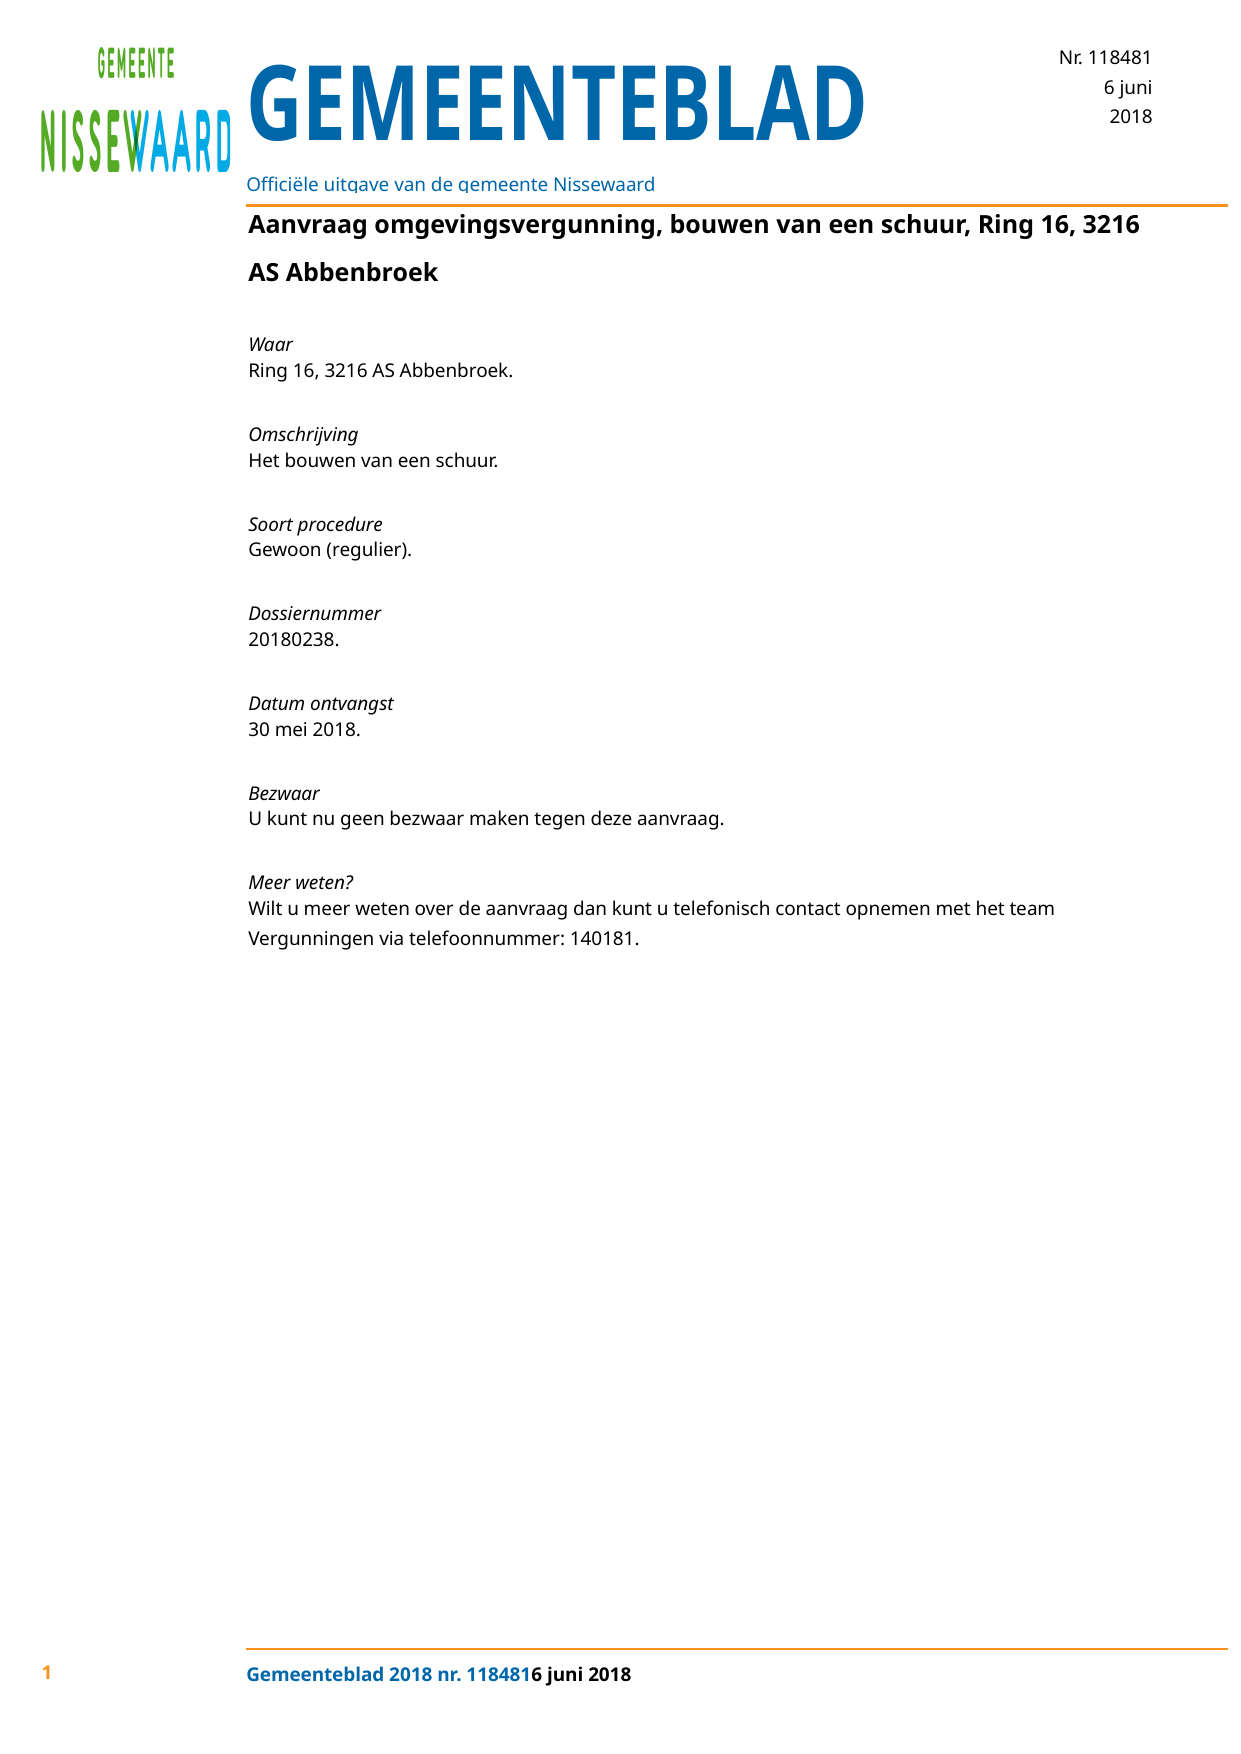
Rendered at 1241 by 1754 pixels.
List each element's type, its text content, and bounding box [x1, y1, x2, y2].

picture [201, 122, 206, 138]
picture [41, 47, 231, 172]
text 20180238. [248, 626, 1152, 652]
text Bezwaar [248, 780, 1152, 806]
text Waar [248, 331, 1152, 357]
text Aanvraag omgevingsvergunning, bouwen van een schuur, Ring 16, 3216 AS Abbenbroek [248, 207, 1152, 288]
text Het bouwen van een schuur. [248, 447, 1152, 473]
picture [200, 151, 206, 172]
picture [176, 157, 187, 172]
text Datum ontvangst [248, 690, 1152, 716]
text U kunt nu geen bezwaar maken tegen deze aanvraag. [248, 806, 1152, 831]
text Dossiernummer [248, 601, 1152, 626]
text Omschrijving [248, 421, 1152, 447]
text Wilt u meer weten over de aanvraag dan kunt u telefonisch contact opnemen met het team Vergunningen via telefoonnummer: 140181. [248, 895, 1152, 951]
text Soort procedure [248, 511, 1152, 537]
text 30 mei 2018. [248, 716, 1152, 742]
text Ring 16, 3216 AS Abbenbroek. [248, 357, 1152, 383]
text Gewoon (regulier). [248, 537, 1152, 562]
picture [222, 122, 227, 160]
picture [154, 157, 165, 172]
text Meer weten? [248, 869, 1152, 895]
